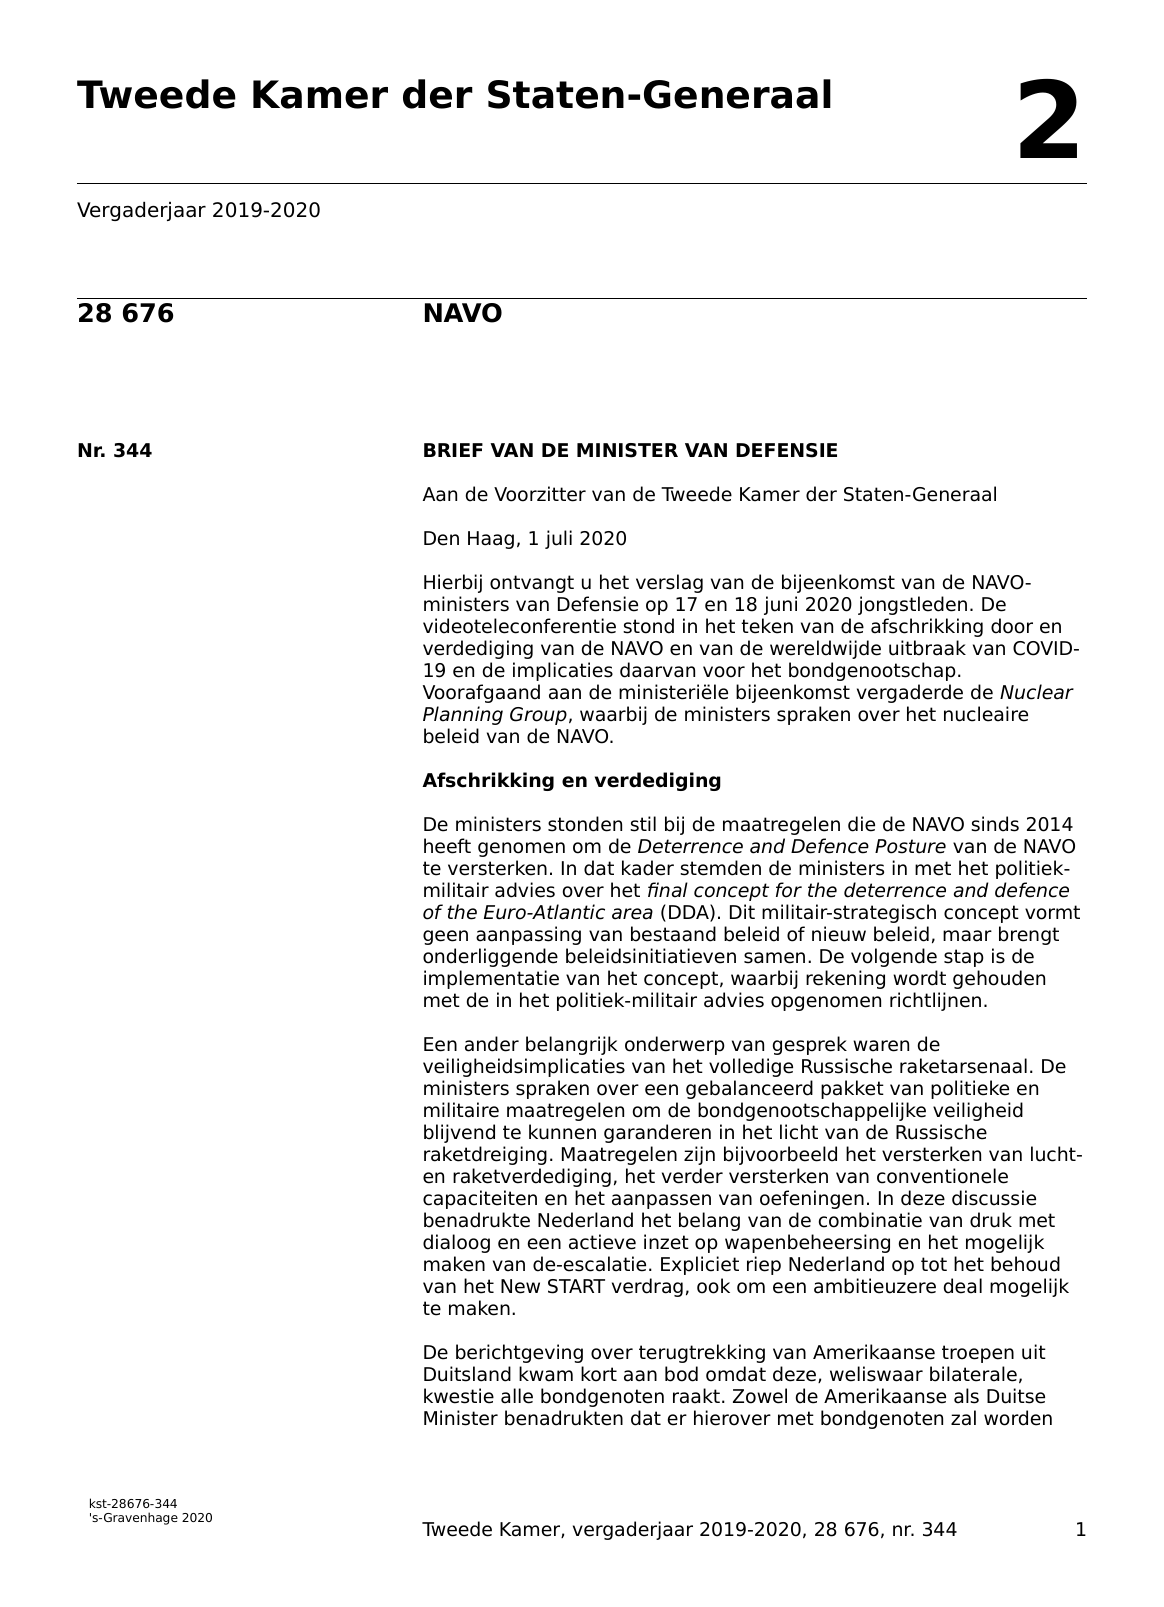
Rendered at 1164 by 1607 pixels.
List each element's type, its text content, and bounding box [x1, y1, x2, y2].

text Aan de Voorzitter van de Tweede Kamer der Staten-Generaal [422, 484, 1087, 506]
text De ministers stonden stil bij de maatregelen die de NAVO sinds 2014 heeft genomen om de Deterrence and Defence Posture van de NAVO te versterken. In dat kader stemden de ministers in met het politiek-militair advies over het final concept for the deterrence and defence of the Euro-Atlantic area (DDA). Dit militair-strategisch concept vormt geen aanpassing van bestaand beleid of nieuw beleid, maar brengt onderliggende beleidsinitiatieven samen. De volgende stap is de implementatie van het concept, waarbij rekening wordt gehouden met de in het politiek-militair advies opgenomen richtlijnen. [422, 814, 1087, 1012]
text Den Haag, 1 juli 2020 [422, 528, 1087, 550]
text kst-28676-344 [88, 1497, 323, 1511]
text De berichtgeving over terugtrekking van Amerikaanse troepen uit Duitsland kwam kort aan bod omdat deze, weliswaar bilaterale, kwestie alle bondgenoten raakt. Zowel de Amerikaanse als Duitse Minister benadrukten dat er hierover met bondgenoten zal worden [422, 1342, 1087, 1430]
subtitle 28 676 NAVO [77, 299, 1087, 329]
table_cell Vergaderjaar 2019-2020 [77, 184, 1087, 298]
text 's-Gravenhage 2020 [88, 1511, 323, 1525]
table_header Tweede Kamer der Staten-Generaal [77, 59, 886, 183]
subtitle Afschrikking en verdediging [422, 770, 1087, 792]
table_header 2 [886, 59, 1087, 183]
subtitle Nr. 344 BRIEF VAN DE MINISTER VAN DEFENSIE [77, 440, 1087, 462]
text Een ander belangrijk onderwerp van gesprek waren de veiligheidsimplicaties van het volledige Russische raketarsenaal. De ministers spraken over een gebalanceerd pakket van politieke en militaire maatregelen om de bondgenootschappelijke veiligheid blijvend te kunnen garanderen in het licht van de Russische raketdreiging. Maatregelen zijn bijvoorbeeld het versterken van lucht- en raketverdediging, het verder versterken van conventionele capaciteiten en het aanpassen van oefeningen. In deze discussie benadrukte Nederland het belang van de combinatie van druk met dialoog en een actieve inzet op wapenbeheersing en het mogelijk maken van de-escalatie. Expliciet riep Nederland op tot het behoud van het New START verdrag, ook om een ambitieuzere deal mogelijk te maken. [422, 1034, 1087, 1320]
text Hierbij ontvangt u het verslag van de bijeenkomst van de NAVO-ministers van Defensie op 17 en 18 juni 2020 jongstleden. De videoteleconferentie stond in het teken van de afschrikking door en verdediging van de NAVO en van de wereldwijde uitbraak van COVID-19 en de implicaties daarvan voor het bondgenootschap. Voorafgaand aan de ministeriële bijeenkomst vergaderde de Nuclear Planning Group, waarbij de ministers spraken over het nucleaire beleid van de NAVO. [422, 572, 1087, 748]
